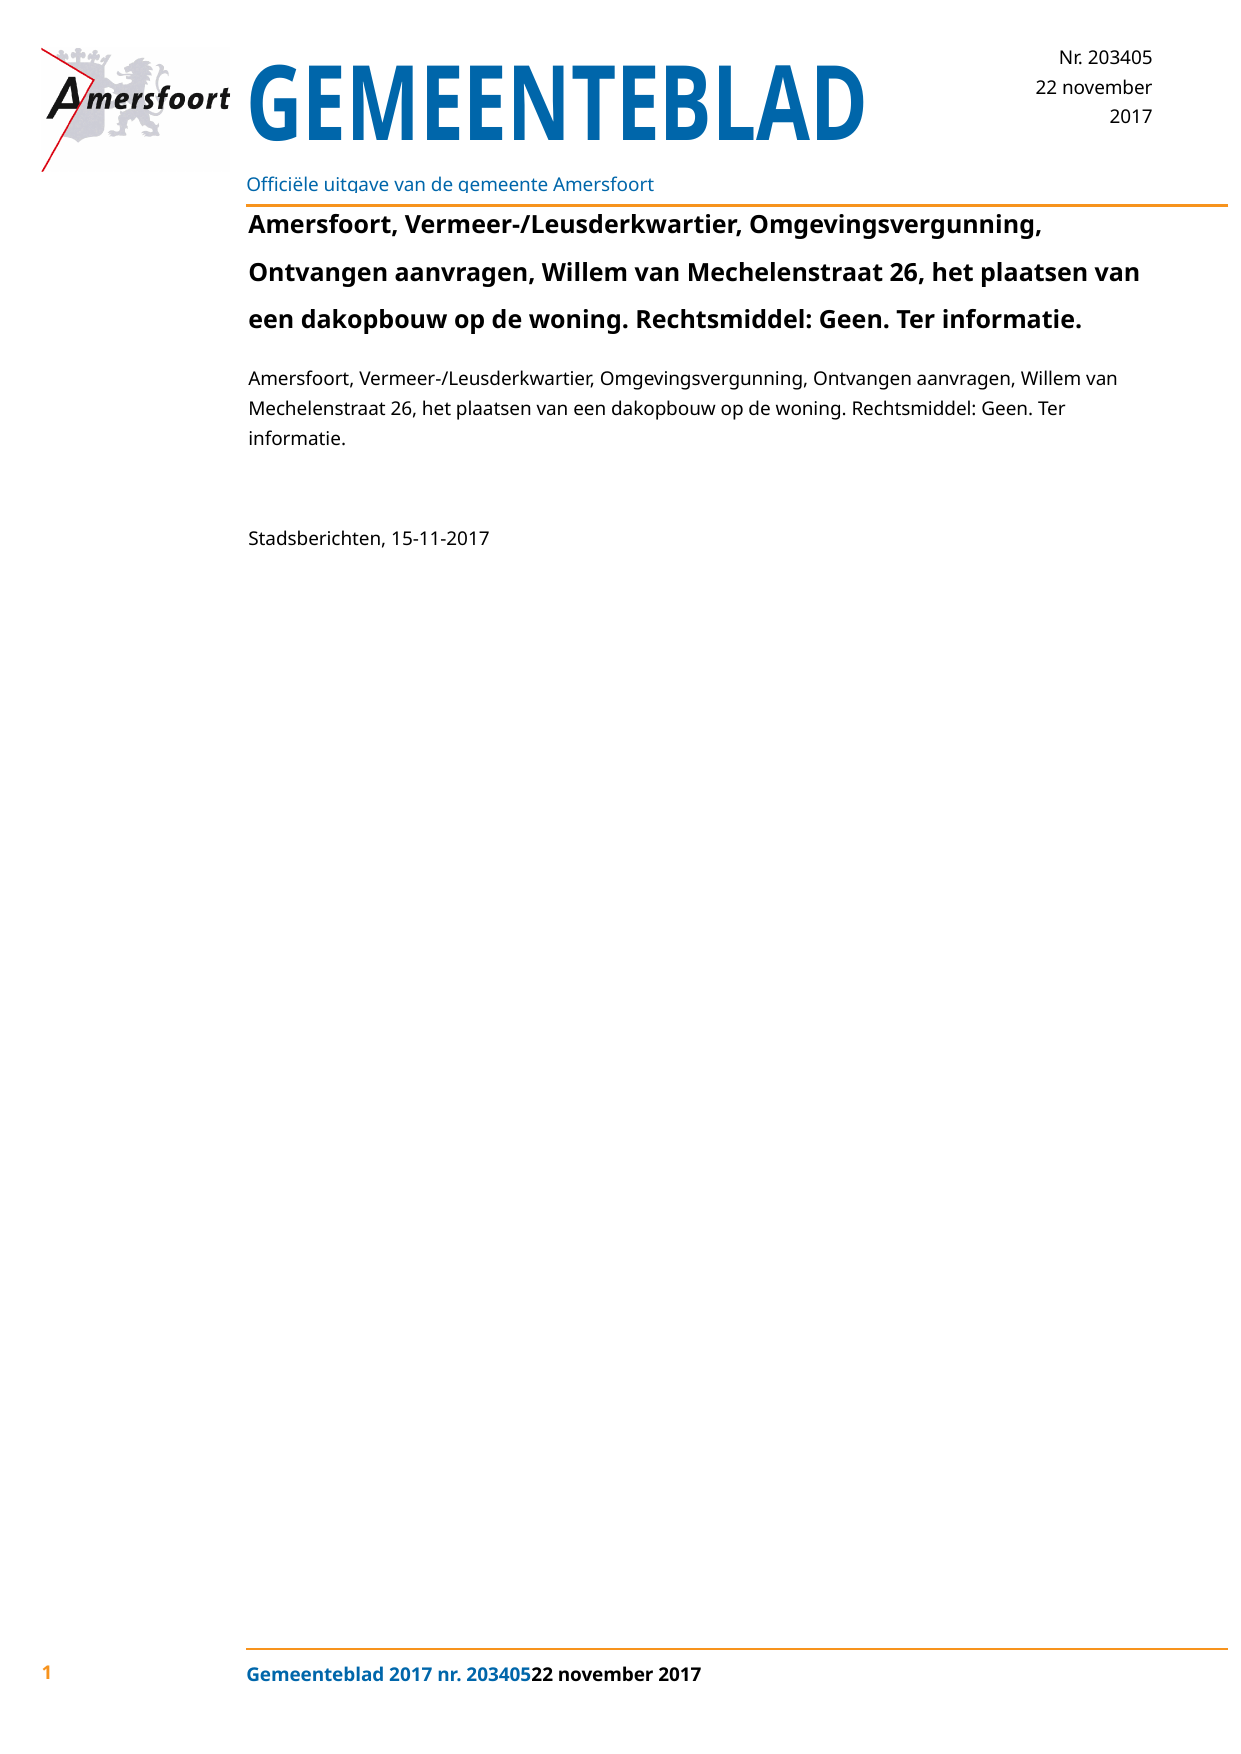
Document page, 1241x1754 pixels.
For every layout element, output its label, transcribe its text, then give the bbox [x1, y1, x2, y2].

text Stadsberichten, 15-11-2017 [248, 526, 1152, 551]
text Amersfoort, Vermeer-/Leusderkwartier, Omgevingsvergunning, Ontvangen aanvragen, Willem van Mechelenstraat 26, het plaatsen van een dakopbouw op de woning. Rechtsmiddel: Geen. Ter informatie. [248, 207, 1152, 336]
picture [41, 47, 231, 172]
text Amersfoort, Vermeer-/Leusderkwartier, Omgevingsvergunning, Ontvangen aanvragen, Willem van Mechelenstraat 26, het plaatsen van een dakopbouw op de woning. Rechtsmiddel: Geen. Ter informatie. [248, 366, 1152, 450]
